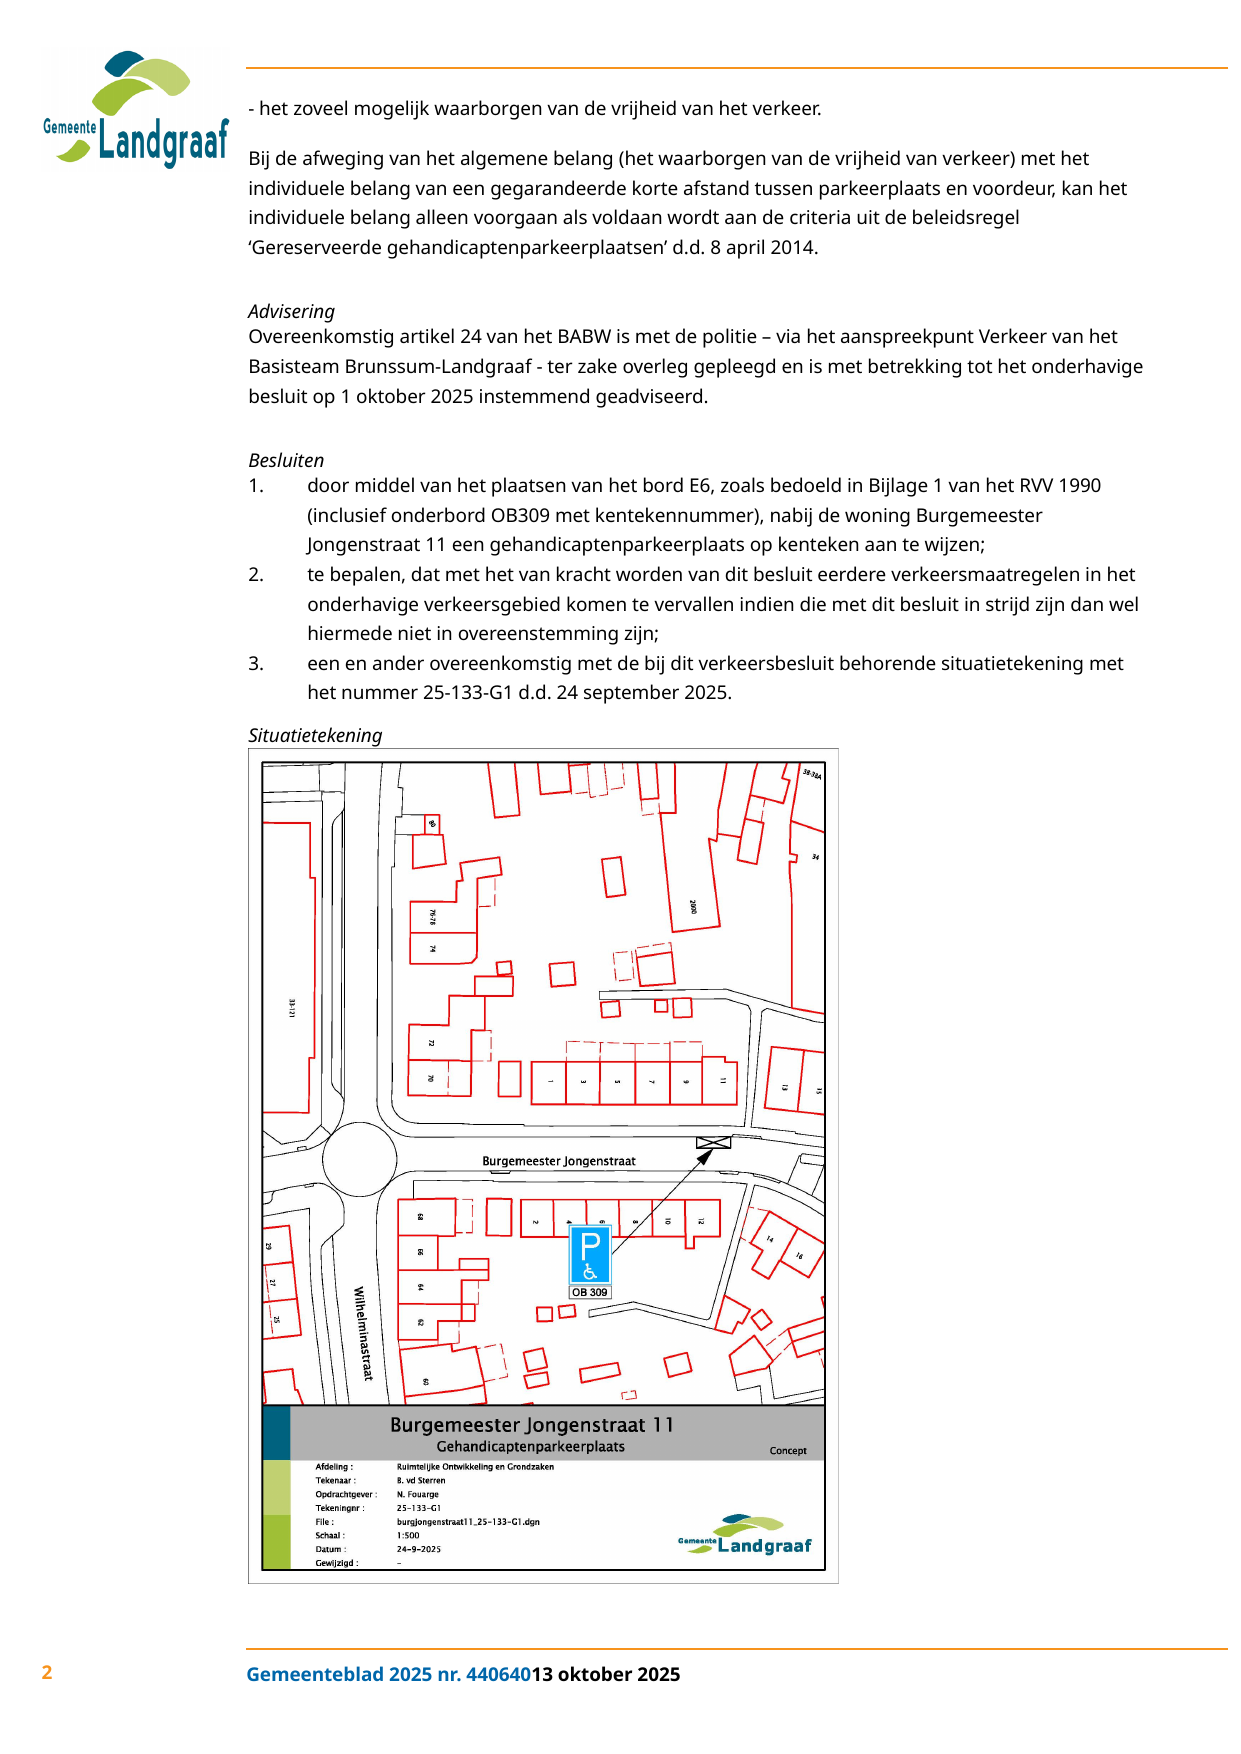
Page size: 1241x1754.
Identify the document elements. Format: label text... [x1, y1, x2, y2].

text Situatietekening [248, 723, 1152, 748]
text Overeenkomstig artikel 24 van het BABW is met de politie – via het aanspreekpunt Verkeer van het Basisteam Brunssum-Landgraaf - ter zake overleg gepleegd en is met betrekking tot het onderhavige besluit op 1 oktober 2025 instemmend geadviseerd. [248, 324, 1152, 408]
list te bepalen, dat met het van kracht worden van dit besluit eerdere verkeersmaatregelen in het onderhavige verkeersgebied komen te vervallen indien die met dit besluit in strijd zijn dan wel hiermede niet in overeenstemming zijn; [248, 561, 1152, 646]
text Besluiten [248, 447, 1152, 472]
list een en ander overeenkomstig met de bij dit verkeersbesluit behorende situatietekening met het nummer 25-133-G1 d.d. 24 september 2025. [248, 650, 1152, 705]
picture [248, 748, 839, 1584]
list door middel van het plaatsen van het bord E6, zoals bedoeld in Bijlage 1 van het RVV 1990 (inclusief onderbord OB309 met kentekennummer), nabij de woning Burgemeester Jongenstraat 11 een gehandicaptenparkeerplaats op kenteken aan te wijzen; [248, 472, 1152, 557]
text Bij de afweging van het algemene belang (het waarborgen van de vrijheid van verkeer) met het individuele belang van een gegarandeerde korte afstand tussen parkeerplaats en voordeur, kan het individuele belang alleen voorgaan als voldaan wordt aan de criteria uit de beleidsregel ‘Gereserveerde gehandicaptenparkeerplaatsen’ d.d. 8 april 2014. [248, 145, 1152, 260]
text - het zoveel mogelijk waarborgen van de vrijheid van het verkeer. [248, 95, 1152, 121]
text Advisering [248, 298, 1152, 324]
picture [41, 47, 231, 172]
